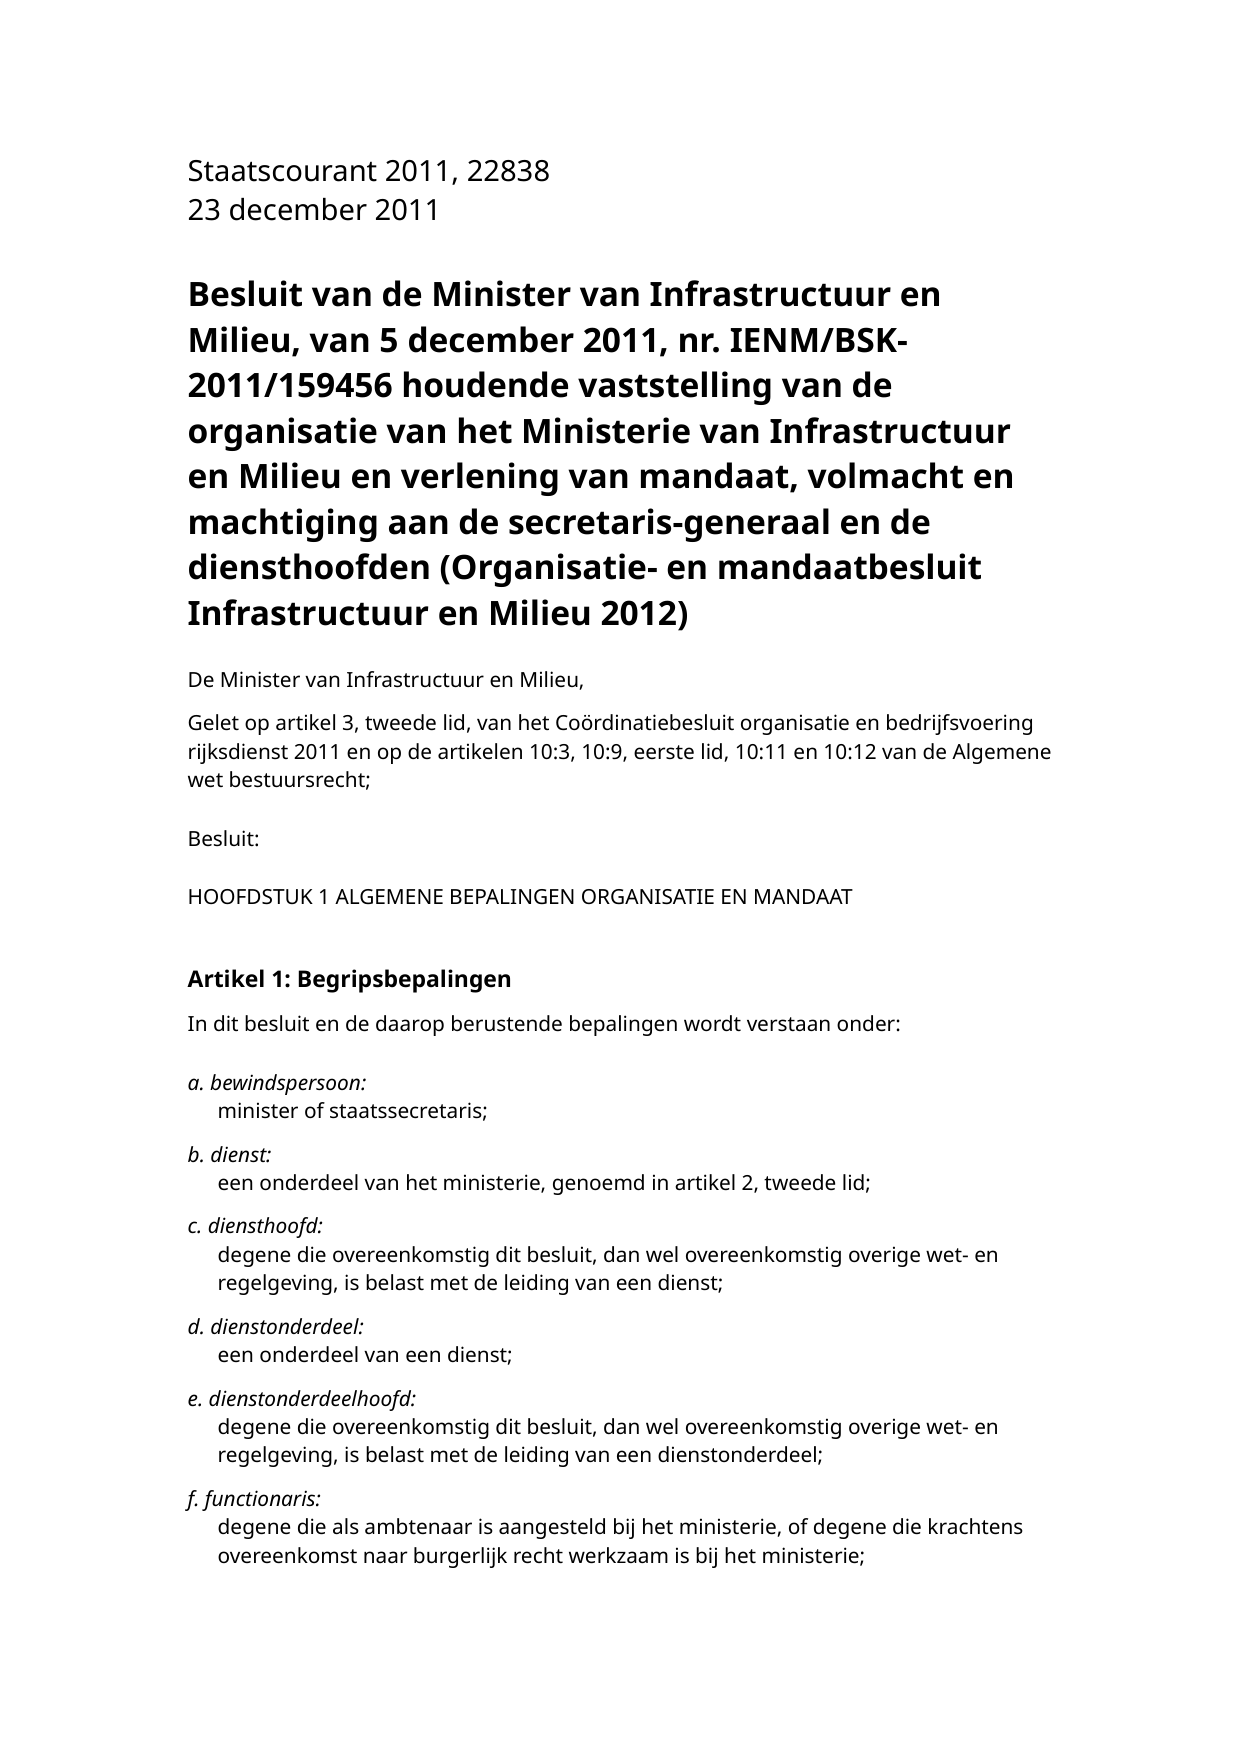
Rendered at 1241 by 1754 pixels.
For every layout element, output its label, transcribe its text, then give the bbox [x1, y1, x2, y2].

text een onderdeel van het ministerie, genoemd in artikel 2, tweede lid; [217, 1168, 1053, 1197]
text a. bewindspersoon: [187, 1068, 1053, 1096]
text minister of staatssecretaris; [217, 1096, 1053, 1125]
text een onderdeel van een dienst; [217, 1340, 1053, 1369]
text In dit besluit en de daarop berustende bepalingen wordt verstaan onder: [187, 1009, 1053, 1038]
text Besluit: [187, 824, 1053, 852]
text b. dienst: [187, 1140, 1053, 1168]
text f. functionaris: [187, 1484, 1053, 1512]
text Gelet op artikel 3, tweede lid, van het Coördinatiebesluit organisatie en bedrijfsvoering rijksdienst 2011 en op de artikelen 10:3, 10:9, eerste lid, 10:11 en 10:12 van de Algemene wet bestuursrecht; [187, 708, 1053, 794]
text degene die overeenkomstig dit besluit, dan wel overeenkomstig overige wet- en regelgeving, is belast met de leiding van een dienst; [217, 1240, 1053, 1297]
text e. dienstonderdeelhoofd: [187, 1384, 1053, 1412]
text d. dienstonderdeel: [187, 1312, 1053, 1340]
subtitle HOOFDSTUK 1 ALGEMENE BEPALINGEN ORGANISATIE EN MANDAAT [187, 882, 1053, 911]
subtitle Besluit van de Minister van Infrastructuur en Milieu, van 5 december 2011, nr. IENM/BSK-2011/159456 houdende vaststelling van de organisatie van het Ministerie van Infrastructuur en Milieu en verlening van mandaat, volmacht en machtiging aan de secretaris-generaal en de diensthoofden (Organisatie- en mandaatbesluit Infrastructuur en Milieu 2012) [187, 271, 1053, 635]
text De Minister van Infrastructuur en Milieu, [187, 665, 1053, 693]
text Staatscourant 2011, 22838 [187, 150, 1053, 190]
subtitle Artikel 1: Begripsbepalingen [187, 963, 1053, 994]
text c. diensthoofd: [187, 1212, 1053, 1240]
text 23 december 2011 [187, 190, 1053, 229]
text degene die overeenkomstig dit besluit, dan wel overeenkomstig overige wet- en regelgeving, is belast met de leiding van een dienstonderdeel; [217, 1412, 1053, 1469]
text degene die als ambtenaar is aangesteld bij het ministerie, of degene die krachtens overeenkomst naar burgerlijk recht werkzaam is bij het ministerie; [217, 1512, 1053, 1569]
